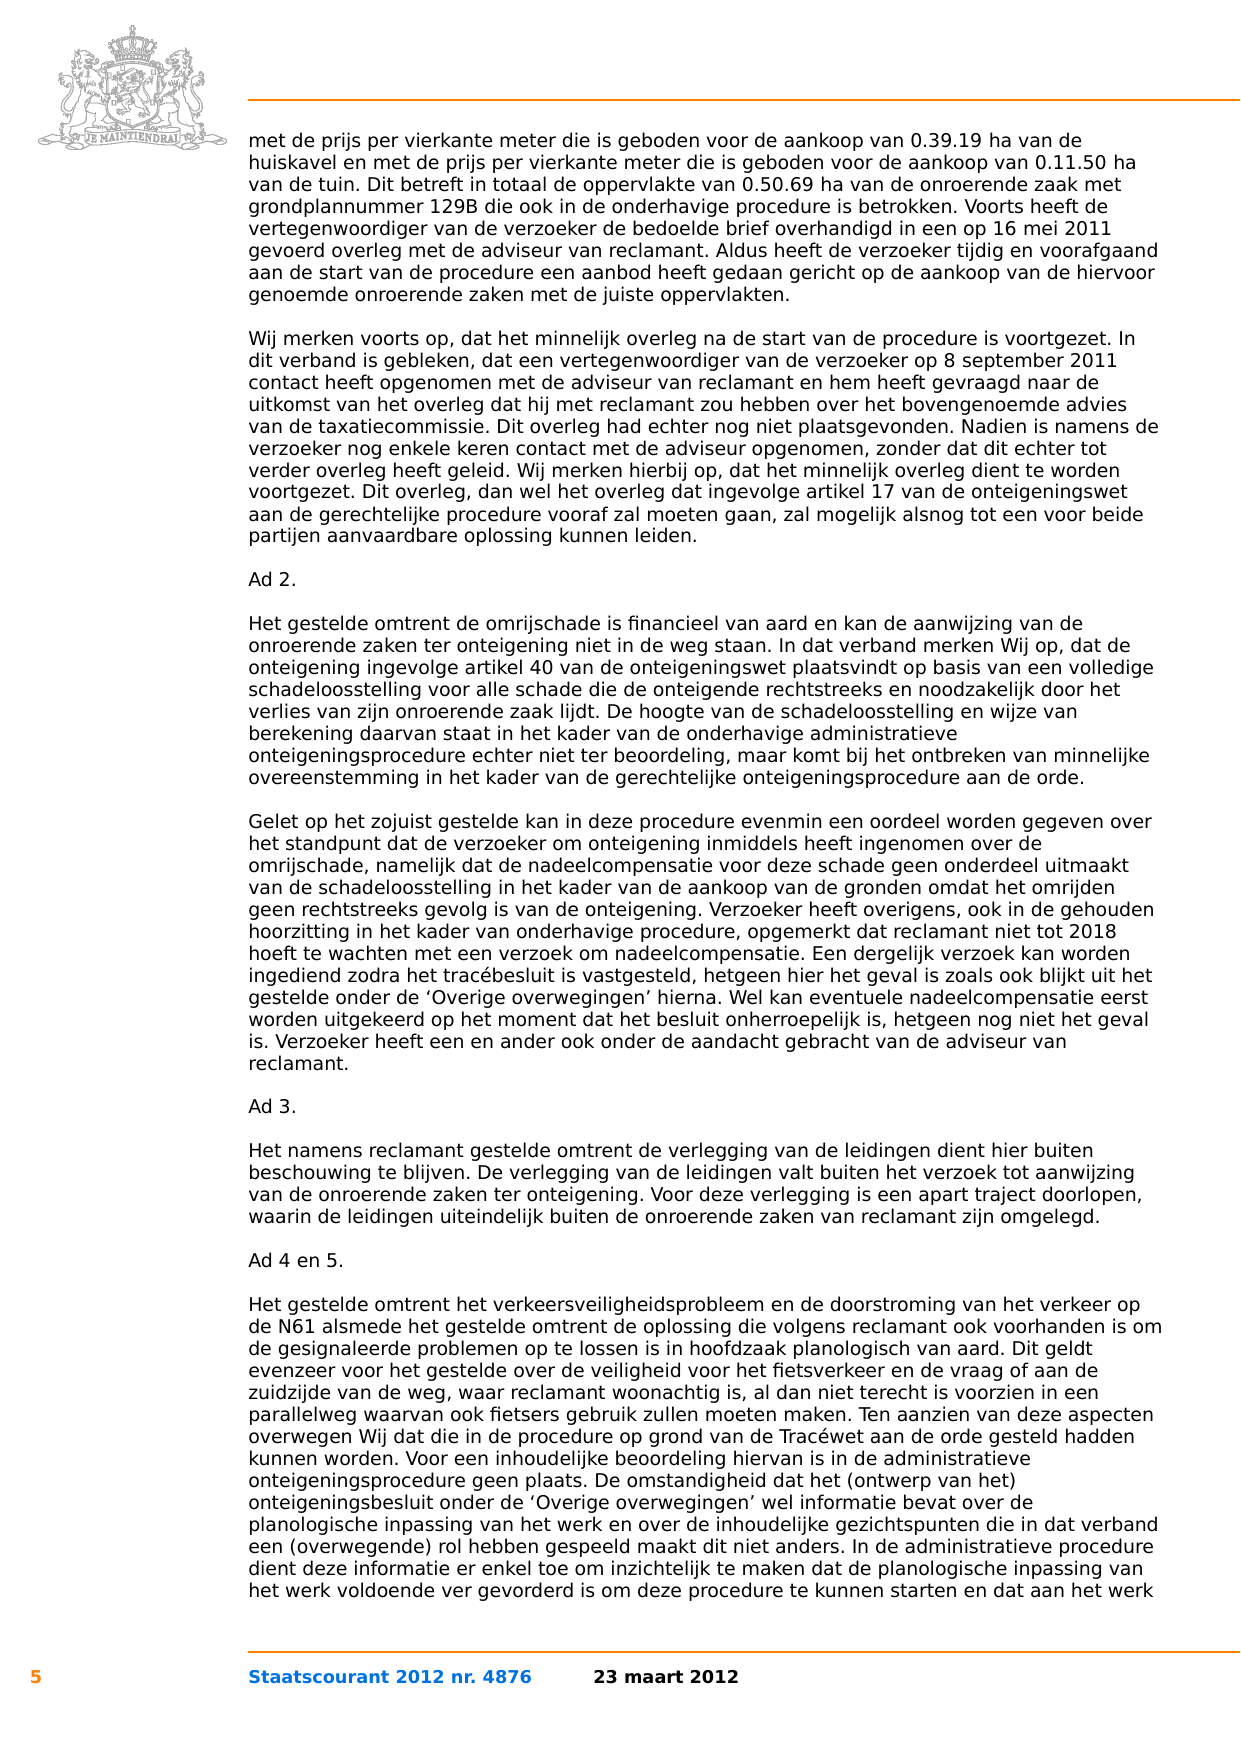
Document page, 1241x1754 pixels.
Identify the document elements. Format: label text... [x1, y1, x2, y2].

text Het gestelde omtrent de omrijschade is financieel van aard en kan de aanwijzing van de onroerende zaken ter onteigening niet in de weg staan. In dat verband merken Wij op, dat de onteigening ingevolge artikel 40 van de onteigeningswet plaatsvindt op basis van een volledige schadeloosstelling voor alle schade die de onteigende rechtstreeks en noodzakelijk door het verlies van zijn onroerende zaak lijdt. De hoogte van de schadeloosstelling en wijze van berekening daarvan staat in het kader van de onderhavige administratieve onteigeningsprocedure echter niet ter beoordeling, maar komt bij het ontbreken van minnelijke overeenstemming in het kader van de gerechtelijke onteigeningsprocedure aan de orde. [248, 613, 1163, 789]
text Wij merken voorts op, dat het minnelijk overleg na de start van de procedure is voortgezet. In dit verband is gebleken, dat een vertegenwoordiger van de verzoeker op 8 september 2011 contact heeft opgenomen met de adviseur van reclamant en hem heeft gevraagd naar de uitkomst van het overleg dat hij met reclamant zou hebben over het bovengenoemde advies van de taxatiecommissie. Dit overleg had echter nog niet plaatsgevonden. Nadien is namens de verzoeker nog enkele keren contact met de adviseur opgenomen, zonder dat dit echter tot verder overleg heeft geleid. Wij merken hierbij op, dat het minnelijk overleg dient te worden voortgezet. Dit overleg, dan wel het overleg dat ingevolge artikel 17 van de onteigeningswet aan de gerechtelijke procedure vooraf zal moeten gaan, zal mogelijk alsnog tot een voor beide partijen aanvaardbare oplossing kunnen leiden. [248, 328, 1163, 547]
text Gelet op het zojuist gestelde kan in deze procedure evenmin een oordeel worden gegeven over het standpunt dat de verzoeker om onteigening inmiddels heeft ingenomen over de omrijschade, namelijk dat de nadeelcompensatie voor deze schade geen onderdeel uitmaakt van de schadeloosstelling in het kader van de aankoop van de gronden omdat het omrijden geen rechtstreeks gevolg is van de onteigening. Verzoeker heeft overigens, ook in de gehouden hoorzitting in het kader van onderhavige procedure, opgemerkt dat reclamant niet tot 2018 hoeft te wachten met een verzoek om nadeelcompensatie. Een dergelijk verzoek kan worden ingediend zodra het tracébesluit is vastgesteld, hetgeen hier het geval is zoals ook blijkt uit het gestelde onder de ‘Overige overwegingen’ hierna. Wel kan eventuele nadeelcompensatie eerst worden uitgekeerd op het moment dat het besluit onherroepelijk is, hetgeen nog niet het geval is. Verzoeker heeft een en ander ook onder de aandacht gebracht van de adviseur van reclamant. [248, 811, 1163, 1074]
text met de prijs per vierkante meter die is geboden voor de aankoop van 0.39.19 ha van de huiskavel en met de prijs per vierkante meter die is geboden voor de aankoop van 0.11.50 ha van de tuin. Dit betreft in totaal de oppervlakte van 0.50.69 ha van de onroerende zaak met grondplannummer 129B die ook in de onderhavige procedure is betrokken. Voorts heeft de vertegenwoordiger van de verzoeker de bedoelde brief overhandigd in een op 16 mei 2011 gevoerd overleg met de adviseur van reclamant. Aldus heeft de verzoeker tijdig en voorafgaand aan de start van de procedure een aanbod heeft gedaan gericht op de aankoop van de hiervoor genoemde onroerende zaken met de juiste oppervlakten. [248, 130, 1163, 306]
text Ad 4 en 5. [248, 1250, 1163, 1272]
text Ad 3. [248, 1096, 1163, 1118]
text Ad 2. [248, 569, 1163, 591]
picture [38, 25, 227, 150]
text Het gestelde omtrent het verkeersveiligheidsprobleem en de doorstroming van het verkeer op de N61 alsmede het gestelde omtrent de oplossing die volgens reclamant ook voorhanden is om de gesignaleerde problemen op te lossen is in hoofdzaak planologisch van aard. Dit geldt evenzeer voor het gestelde over de veiligheid voor het fietsverkeer en de vraag of aan de zuidzijde van de weg, waar reclamant woonachtig is, al dan niet terecht is voorzien in een parallelweg waarvan ook fietsers gebruik zullen moeten maken. Ten aanzien van deze aspecten overwegen Wij dat die in de procedure op grond van de Tracéwet aan de orde gesteld hadden kunnen worden. Voor een inhoudelijke beoordeling hiervan is in de administratieve onteigeningsprocedure geen plaats. De omstandigheid dat het (ontwerp van het) onteigeningsbesluit onder de ‘Overige overwegingen’ wel informatie bevat over de planologische inpassing van het werk en over de inhoudelijke gezichtspunten die in dat verband een (overwegende) rol hebben gespeeld maakt dit niet anders. In de administratieve procedure dient deze informatie er enkel toe om inzichtelijk te maken dat de planologische inpassing van het werk voldoende ver gevorderd is om deze procedure te kunnen starten en dat aan het werk [248, 1294, 1163, 1602]
text Het namens reclamant gestelde omtrent de verlegging van de leidingen dient hier buiten beschouwing te blijven. De verlegging van de leidingen valt buiten het verzoek tot aanwijzing van de onroerende zaken ter onteigening. Voor deze verlegging is een apart traject doorlopen, waarin de leidingen uiteindelijk buiten de onroerende zaken van reclamant zijn omgelegd. [248, 1140, 1163, 1228]
